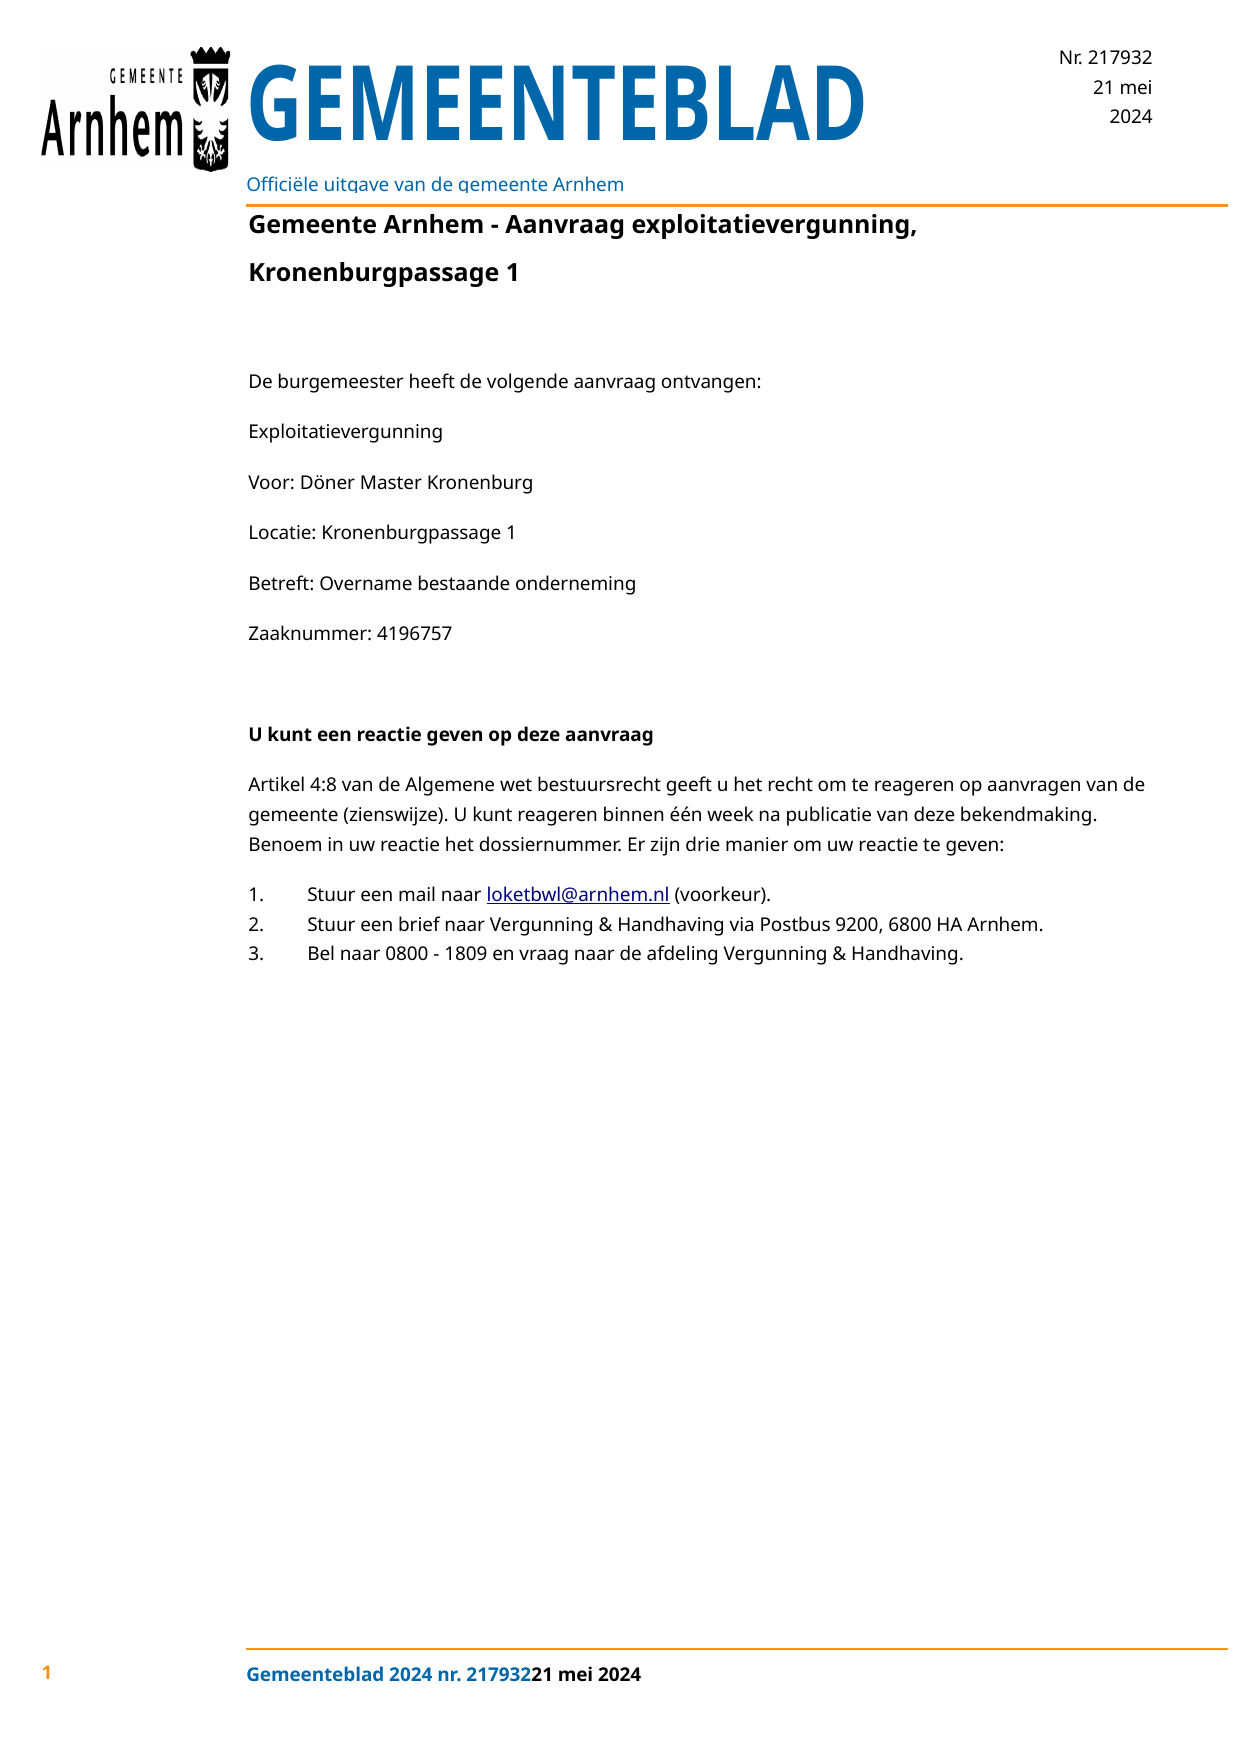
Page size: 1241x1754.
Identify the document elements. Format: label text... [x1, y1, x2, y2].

text De burgemeester heeft de volgende aanvraag ontvangen: [248, 368, 1152, 394]
text Betreft: Overname bestaande onderneming [248, 570, 1152, 596]
list Stuur een brief naar Vergunning & Handhaving via Postbus 9200, 6800 HA Arnhem. [248, 911, 1152, 937]
text Gemeente Arnhem - Aanvraag exploitatievergunning, Kronenburgpassage 1 [248, 207, 1152, 288]
text U kunt een reactie geven op deze aanvraag [248, 721, 1152, 747]
picture [41, 47, 231, 172]
text Voor: Döner Master Kronenburg [248, 469, 1152, 495]
text Zaaknummer: 4196757 [248, 620, 1152, 646]
list Bel naar 0800 - 1809 en vraag naar de afdeling Vergunning & Handhaving. [248, 940, 1152, 966]
text Exploitatievergunning [248, 419, 1152, 444]
list Stuur een mail naar loketbwl@arnhem.nl (voorkeur). [248, 881, 1152, 907]
text Artikel 4:8 van de Algemene wet bestuursrecht geeft u het recht om te reageren op aanvragen van de gemeente (zienswijze). U kunt reageren binnen één week na publicatie van deze bekendmaking. Benoem in uw reactie het dossiernummer. Er zijn drie manier om uw reactie te geven: [248, 772, 1152, 857]
text Locatie: Kronenburgpassage 1 [248, 519, 1152, 545]
